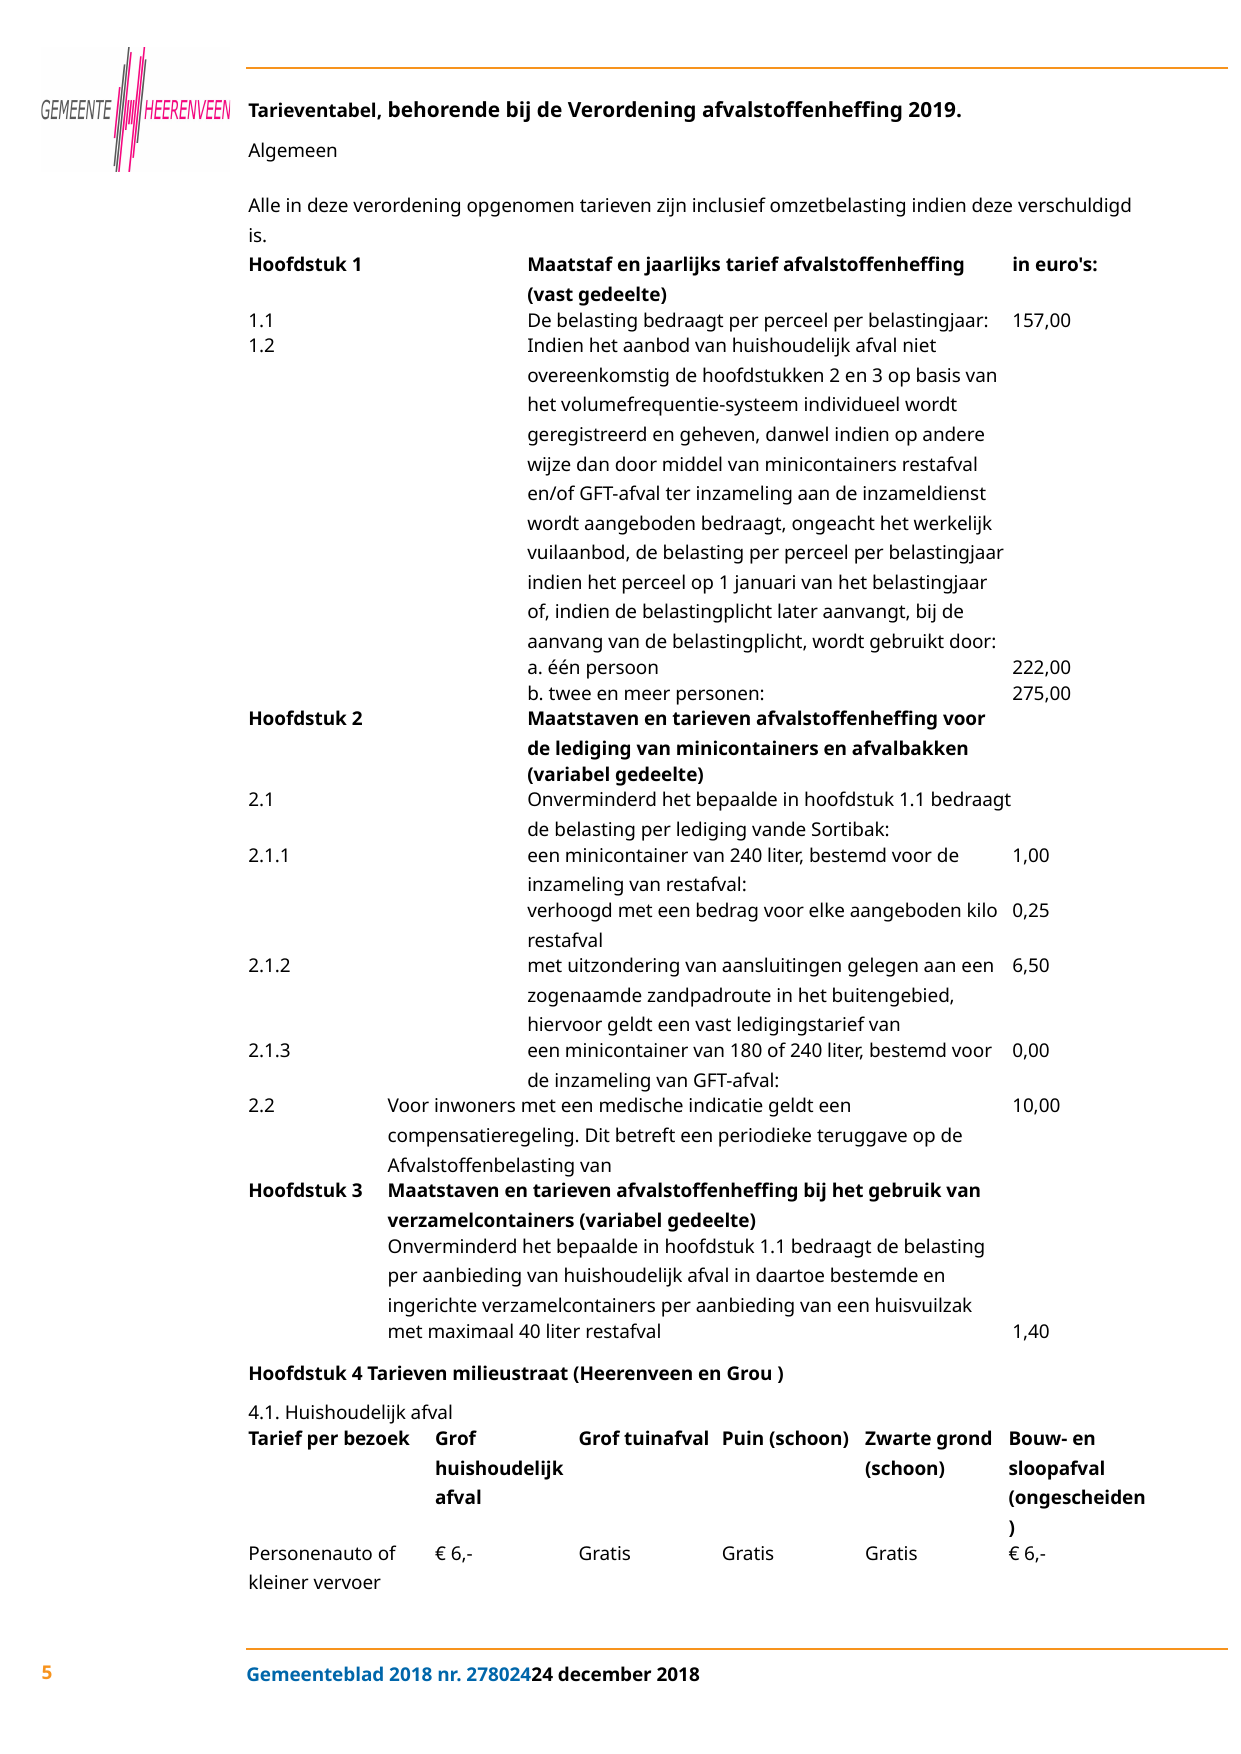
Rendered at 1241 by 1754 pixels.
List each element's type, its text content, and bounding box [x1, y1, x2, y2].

table_cell 2.1.2 [248, 953, 527, 1037]
table_cell een minicontainer van 240 liter, bestemd voor de inzameling van restafval: [527, 842, 1012, 897]
table_cell [248, 1233, 387, 1318]
table_header Grof huishoudelijk afval [435, 1425, 578, 1540]
table_header Bouw- en sloopafval (ongescheiden) [1008, 1425, 1152, 1540]
table_header Puin (schoon) [722, 1425, 865, 1540]
table_cell Hoofdstuk 3 [248, 1178, 387, 1233]
table_cell met maximaal 40 liter restafval [388, 1318, 1012, 1343]
table_cell b. twee en meer personen: [527, 680, 1012, 706]
text Tarieventabel, behorende bij de Verordening afvalstoffenheffing 2019. [248, 95, 1152, 123]
table_cell Maatstaven en tarieven afvalstoffenheffing voor de lediging van minicontainers en afvalbakken [527, 706, 1012, 761]
table_cell verhoogd met een bedrag voor elke aangeboden kilo restafval [527, 897, 1012, 952]
table_cell [248, 680, 527, 706]
text Algemeen [248, 137, 1152, 163]
table_cell 1,40 [1012, 1318, 1152, 1343]
table_cell Personenauto of kleiner vervoer [248, 1540, 435, 1595]
table_cell [1012, 1233, 1152, 1318]
table_cell Voor inwoners met een medische indicatie geldt een compensatieregeling. Dit betreft een periodieke teruggave op de Afvalstoffenbelasting van [388, 1093, 1012, 1178]
table_cell Gratis [722, 1540, 865, 1595]
table_cell 157,00 [1012, 307, 1152, 332]
table_cell 1,00 [1012, 842, 1152, 897]
table_cell [248, 897, 527, 952]
text 4.1. Huishoudelijk afval [248, 1399, 1152, 1425]
text Hoofdstuk 4 Tarieven milieustraat (Heerenveen en Grou ) [248, 1360, 1152, 1386]
table_header Hoofdstuk 1 [248, 251, 527, 307]
table_cell [1012, 333, 1152, 654]
table_cell 0,00 [1012, 1038, 1152, 1093]
table_cell a. één persoon [527, 654, 1012, 680]
table_cell 2.2 [248, 1093, 387, 1178]
table_cell 222,00 [1012, 654, 1152, 680]
table_cell met uitzondering van aansluitingen gelegen aan een zogenaamde zandpadroute in het buitengebied, hiervoor geldt een vast ledigingstarief van [527, 953, 1012, 1037]
table_cell 1.2 [248, 333, 527, 654]
table_cell [248, 654, 527, 680]
table_cell Maatstaven en tarieven afvalstoffenheffing bij het gebruik van verzamelcontainers (variabel gedeelte) [388, 1178, 1012, 1233]
table_cell [1012, 1178, 1152, 1233]
table_cell 0,25 [1012, 897, 1152, 952]
table_cell 2.1.3 [248, 1038, 527, 1093]
table_header Tarief per bezoek [248, 1425, 435, 1540]
table_cell Indien het aanbod van huishoudelijk afval niet overeenkomstig de hoofdstukken 2 en 3 op basis van het volumefrequentie-systeem individueel wordt geregistreerd en geheven, danwel indien op andere wijze dan door middel van minicontainers restafval en/of GFT-afval ter inzameling aan de inzameldienst wordt aangeboden bedraagt, ongeacht het werkelijk vuilaanbod, de belasting per perceel per belastingjaar indien het perceel op 1 januari van het belastingjaar of, indien de belastingplicht later aanvangt, bij de aanvang van de belastingplicht, wordt gebruikt door: [527, 333, 1012, 654]
table_header in euro's: [1012, 251, 1152, 307]
table_cell De belasting bedraagt per perceel per belastingjaar: [527, 307, 1012, 332]
table_cell [248, 1318, 387, 1343]
table_cell 275,00 [1012, 680, 1152, 706]
table_cell Onverminderd het bepaalde in hoofdstuk 1.1 bedraagt de belasting per lediging vande Sortibak: [527, 787, 1012, 842]
table_header Grof tuinafval [578, 1425, 722, 1540]
table_cell Hoofdstuk 2 [248, 706, 527, 761]
table_cell [1012, 761, 1152, 787]
table_cell Gratis [865, 1540, 1008, 1595]
table_cell Onverminderd het bepaalde in hoofdstuk 1.1 bedraagt de belasting per aanbieding van huishoudelijk afval in daartoe bestemde en ingerichte verzamelcontainers per aanbieding van een huisvuilzak [388, 1233, 1012, 1318]
table_cell 2.1 [248, 787, 527, 842]
text Alle in deze verordening opgenomen tarieven zijn inclusief omzetbelasting indien deze verschuldigd is. [248, 192, 1152, 247]
picture [41, 47, 231, 172]
table_header Zwarte grond (schoon) [865, 1425, 1008, 1540]
table_cell € 6,- [435, 1540, 578, 1595]
table_cell 2.1.1 [248, 842, 527, 897]
table_cell [248, 761, 527, 787]
table_cell Gratis [578, 1540, 722, 1595]
table_cell 6,50 [1012, 953, 1152, 1037]
table_header Maatstaf en jaarlijks tarief afvalstoffenheffing (vast gedeelte) [527, 251, 1012, 307]
table_cell € 6,- [1008, 1540, 1152, 1595]
table_cell [1012, 787, 1152, 842]
table_cell [1012, 706, 1152, 761]
table_cell een minicontainer van 180 of 240 liter, bestemd voor de inzameling van GFT-afval: [527, 1038, 1012, 1093]
table_cell (variabel gedeelte) [527, 761, 1012, 787]
table_cell 1.1 [248, 307, 527, 332]
table_cell 10,00 [1012, 1093, 1152, 1178]
